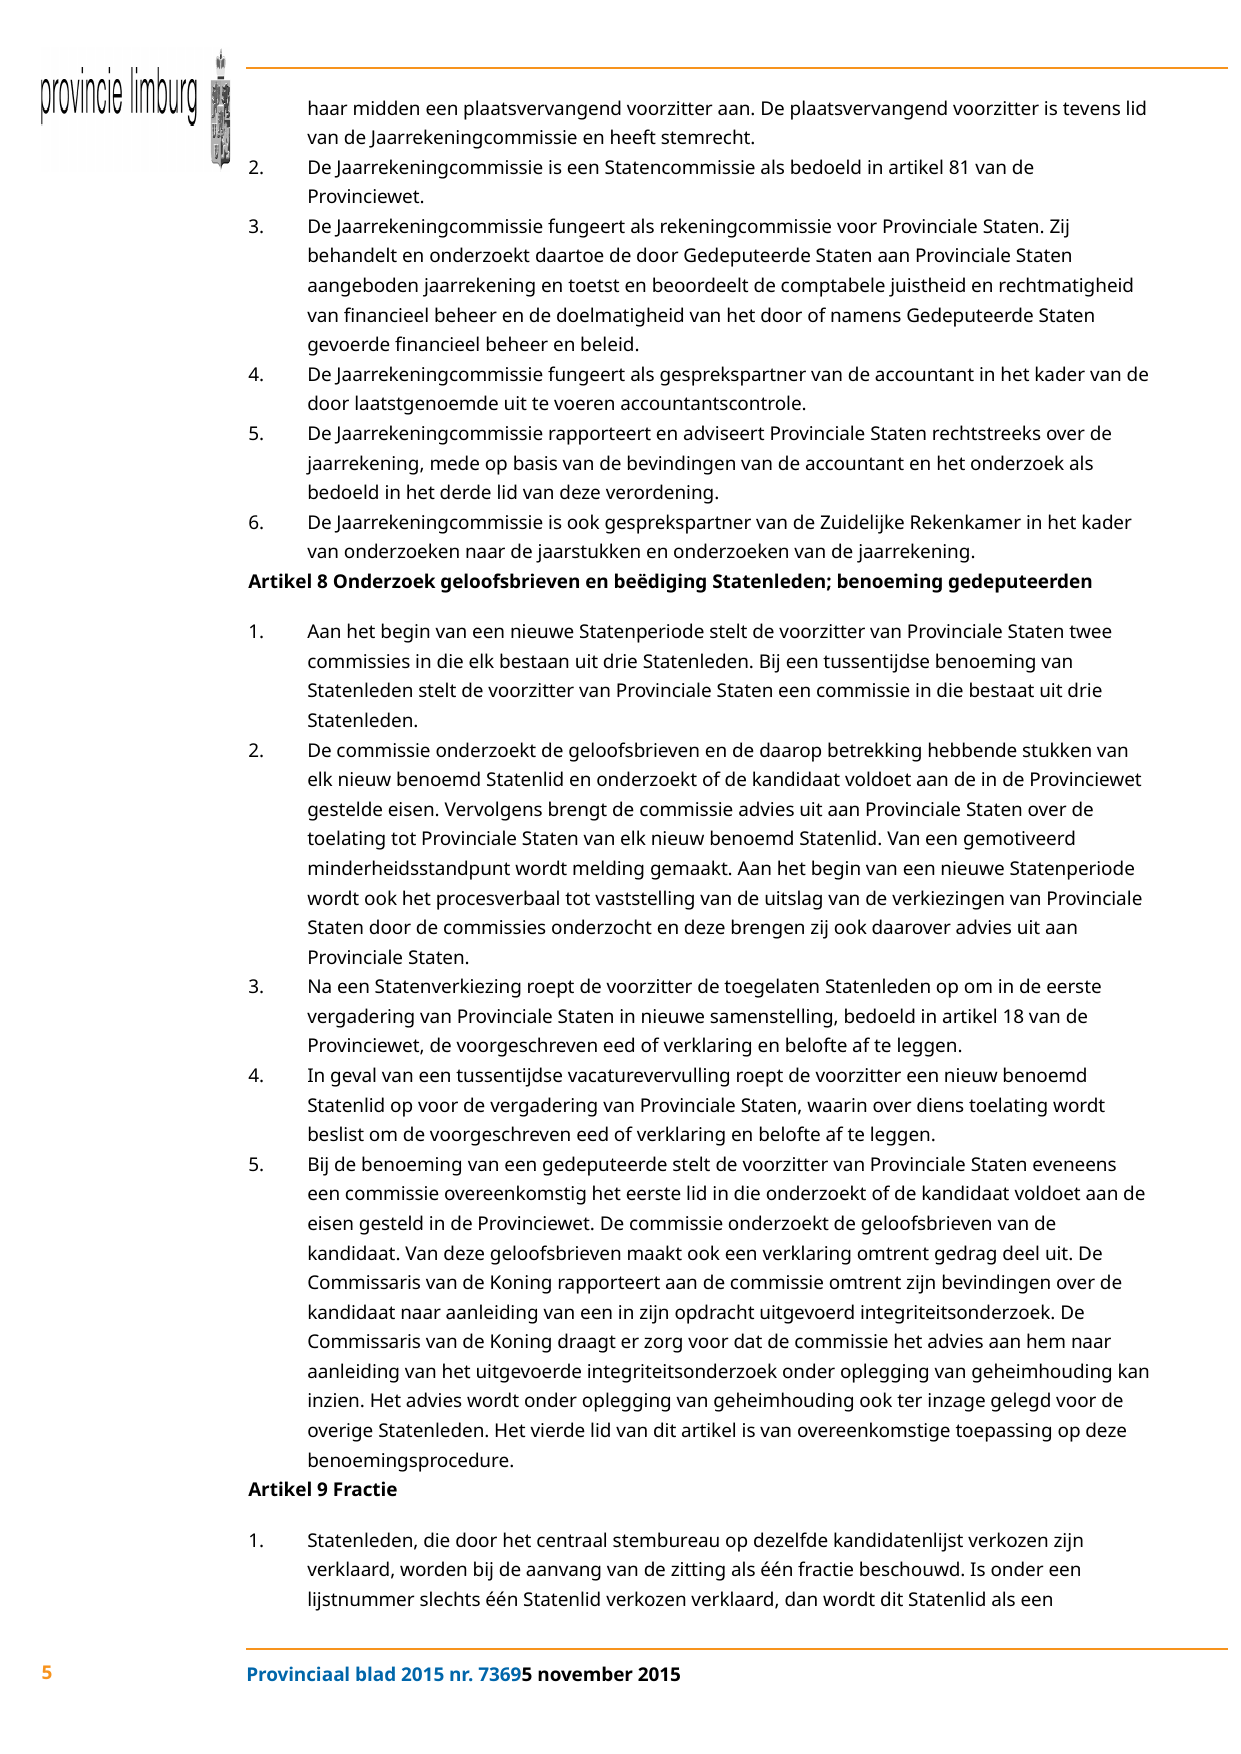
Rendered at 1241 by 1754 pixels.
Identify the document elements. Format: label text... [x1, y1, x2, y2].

list Bij de benoeming van een gedeputeerde stelt de voorzitter van Provinciale Staten eveneens een commissie overeenkomstig het eerste lid in die onderzoekt of de kandidaat voldoet aan de eisen gesteld in de Provinciewet. De commissie onderzoekt de geloofsbrieven van de kandidaat. Van deze geloofsbrieven maakt ook een verklaring omtrent gedrag deel uit. De Commissaris van de Koning rapporteert aan de commissie omtrent zijn bevindingen over de kandidaat naar aanleiding van een in zijn opdracht uitgevoerd integriteitsonderzoek. De Commissaris van de Koning draagt er zorg voor dat de commissie het advies aan hem naar aanleiding van het uitgevoerde integriteitsonderzoek onder oplegging van geheimhouding kan inzien. Het advies wordt onder oplegging van geheimhouding ook ter inzage gelegd voor de overige Statenleden. Het vierde lid van dit artikel is van overeenkomstige toepassing op deze benoemingsprocedure. [248, 1151, 1152, 1473]
list De Jaarrekeningcommissie is een Statencommissie als bedoeld in artikel 81 van de Provinciewet. [248, 154, 1152, 209]
list In geval van een tussentijdse vacaturevervulling roept de voorzitter een nieuw benoemd Statenlid op voor de vergadering van Provinciale Staten, waarin over diens toelating wordt beslist om de voorgeschreven eed of verklaring en belofte af te leggen. [248, 1062, 1152, 1147]
list De Jaarrekeningcommissie is ook gesprekspartner van de Zuidelijke Rekenkamer in het kader van onderzoeken naar de jaarstukken en onderzoeken van de jaarrekening. [248, 509, 1152, 564]
text Artikel 9 Fractie [248, 1476, 1152, 1502]
text Artikel 8 Onderzoek geloofsbrieven en beëdiging Statenleden; benoeming gedeputeerden [248, 568, 1152, 594]
list De Jaarrekeningcommissie fungeert als rekeningcommissie voor Provinciale Staten. Zij behandelt en onderzoekt daartoe de door Gedeputeerde Staten aan Provinciale Staten aangeboden jaarrekening en toetst en beoordeelt de comptabele juistheid en rechtmatigheid van financieel beheer en de doelmatigheid van het door of namens Gedeputeerde Staten gevoerde financieel beheer en beleid. [248, 213, 1152, 357]
list De Jaarrekeningcommissie fungeert als gesprekspartner van de accountant in het kader van de door laatstgenoemde uit te voeren accountantscontrole. [248, 361, 1152, 416]
list De Jaarrekeningcommissie rapporteert en adviseert Provinciale Staten rechtstreeks over de jaarrekening, mede op basis van de bevindingen van de accountant en het onderzoek als bedoeld in het derde lid van deze verordening. [248, 420, 1152, 505]
list De commissie onderzoekt de geloofsbrieven en de daarop betrekking hebbende stukken van elk nieuw benoemd Statenlid en onderzoekt of de kandidaat voldoet aan de in de Provinciewet gestelde eisen. Vervolgens brengt de commissie advies uit aan Provinciale Staten over de toelating tot Provinciale Staten van elk nieuw benoemd Statenlid. Van een gemotiveerd minderheidsstandpunt wordt melding gemaakt. Aan het begin van een nieuwe Statenperiode wordt ook het procesverbaal tot vaststelling van de uitslag van de verkiezingen van Provinciale Staten door de commissies onderzocht en deze brengen zij ook daarover advies uit aan Provinciale Staten. [248, 737, 1152, 970]
list Statenleden, die door het centraal stembureau op dezelfde kandidatenlijst verkozen zijn verklaard, worden bij de aanvang van de zitting als één fractie beschouwd. Is onder een lijstnummer slechts één Statenlid verkozen verklaard, dan wordt dit Statenlid als een [248, 1527, 1152, 1612]
list Na een Statenverkiezing roept de voorzitter de toegelaten Statenleden op om in de eerste vergadering van Provinciale Staten in nieuwe samenstelling, bedoeld in artikel 18 van de Provinciewet, de voorgeschreven eed of verklaring en belofte af te leggen. [248, 973, 1152, 1058]
picture [41, 47, 231, 172]
list haar midden een plaatsvervangend voorzitter aan. De plaatsvervangend voorzitter is tevens lid van de Jaarrekeningcommissie en heeft stemrecht. [248, 95, 1152, 150]
list Aan het begin van een nieuwe Statenperiode stelt de voorzitter van Provinciale Staten twee commissies in die elk bestaan uit drie Statenleden. Bij een tussentijdse benoeming van Statenleden stelt de voorzitter van Provinciale Staten een commissie in die bestaat uit drie Statenleden. [248, 618, 1152, 733]
